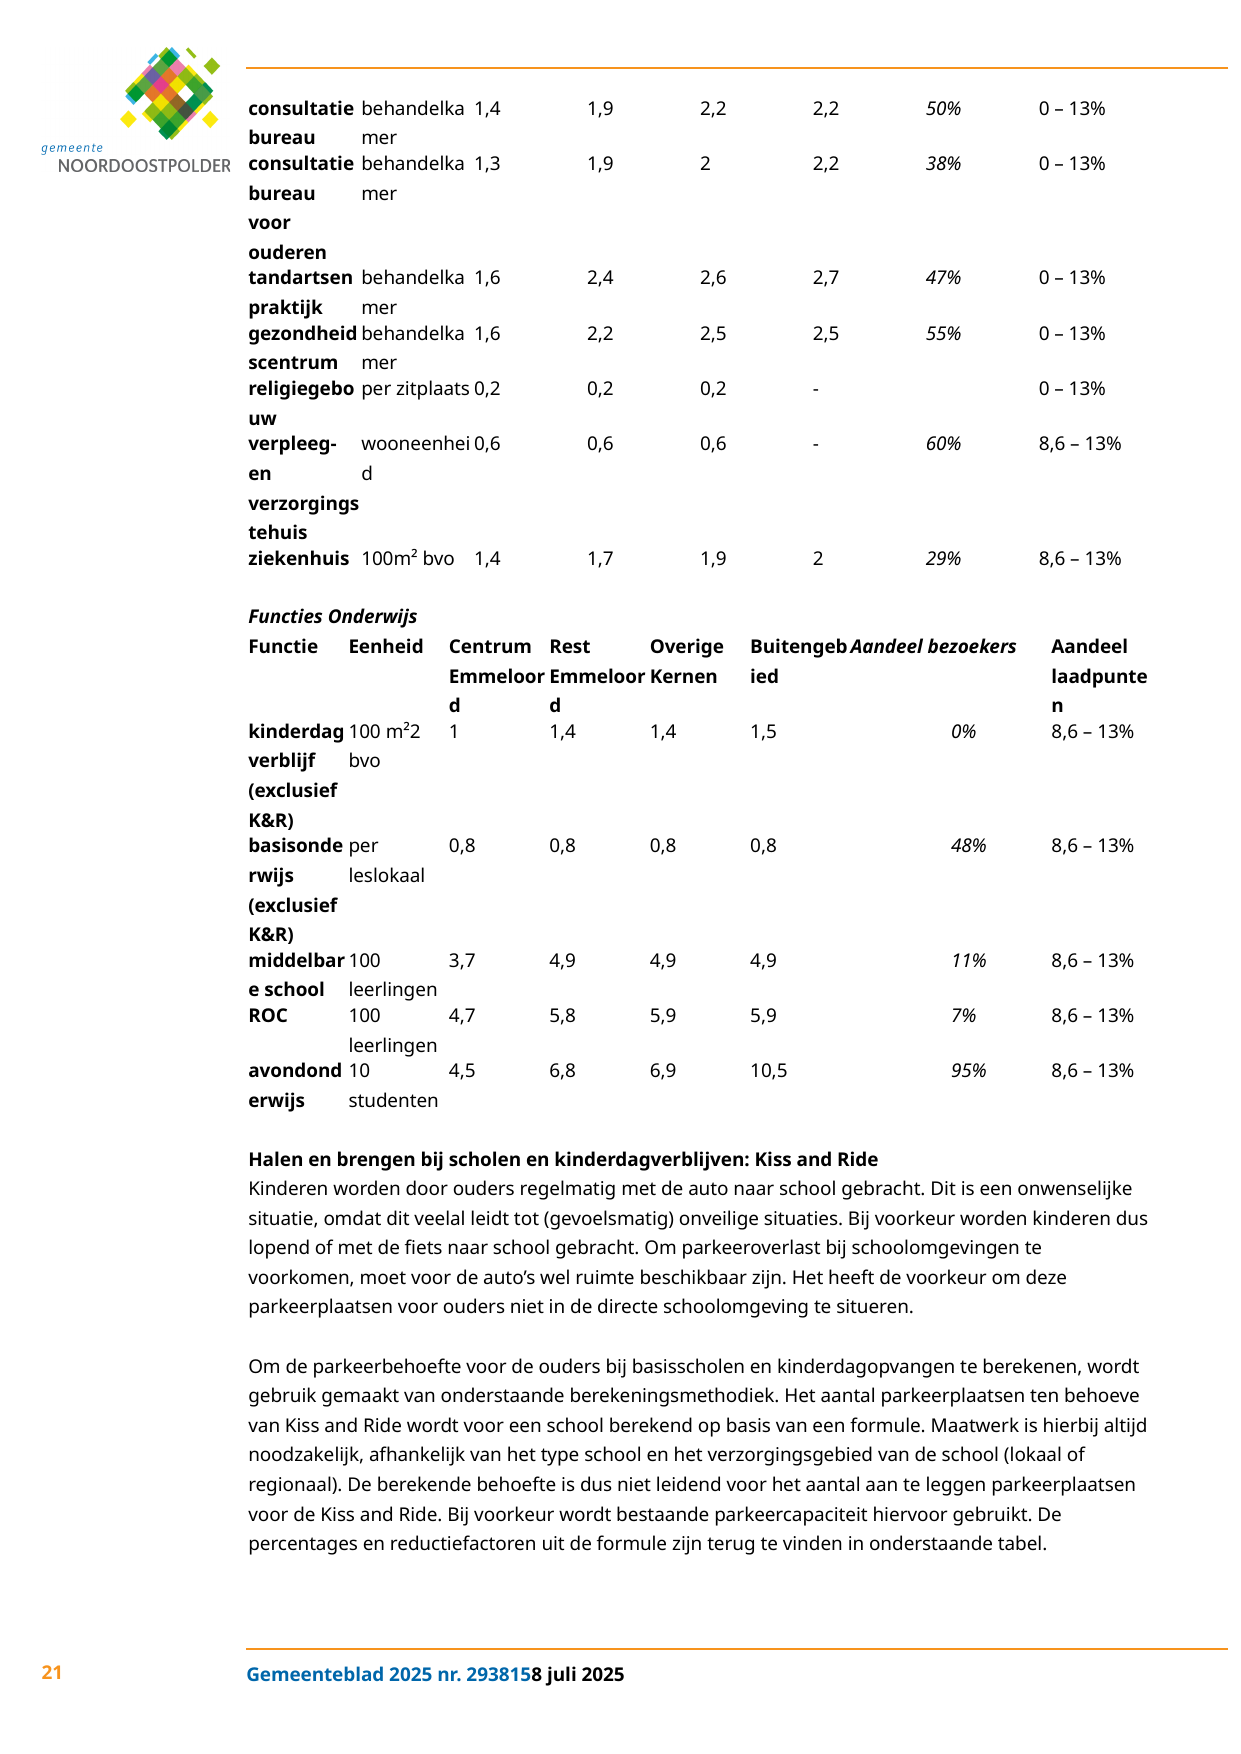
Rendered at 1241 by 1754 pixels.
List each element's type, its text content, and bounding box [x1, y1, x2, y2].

table_cell 4,9 [650, 947, 750, 1002]
table_cell 1,3 [474, 150, 587, 264]
table_cell 2,2 [700, 95, 813, 150]
table_cell per leslokaal [348, 833, 449, 947]
table_cell ROC [248, 1003, 348, 1058]
table_cell 8,6 – 13% [1051, 1003, 1152, 1058]
table_cell 4,5 [449, 1058, 549, 1113]
table_cell 0 – 13% [1039, 375, 1152, 431]
table_cell behandelkamer [361, 320, 474, 375]
table_cell 0,2 [474, 375, 587, 431]
table_cell 6,9 [650, 1058, 750, 1113]
table_cell - [813, 431, 926, 545]
table_cell 100m² bvo [361, 545, 474, 571]
text Kinderen worden door ouders regelmatig met de auto naar school gebracht. Dit is een onwenselijke situatie, omdat dit veelal leidt tot (gevoelsmatig) onveilige situaties. Bij voorkeur worden kinderen dus lopend of met de fiets naar school gebracht. Om parkeeroverlast bij schoolomgevingen te voorkomen, moet voor de auto’s wel ruimte beschikbaar zijn. Het heeft de voorkeur om deze parkeerplaatsen voor ouders niet in de directe schoolomgeving te situeren. [248, 1175, 1152, 1319]
picture [41, 47, 231, 172]
text Functies Onderwijs [248, 603, 1152, 629]
table_cell 2,2 [587, 320, 700, 375]
table_cell 0,8 [750, 833, 951, 947]
table_cell 7% [951, 1003, 1051, 1058]
table_cell 2,2 [813, 95, 926, 150]
table_cell 55% [926, 320, 1038, 375]
table_cell 100 m²2 bvo [348, 718, 449, 833]
table_cell basisonderwijs (exclusief K&R) [248, 833, 348, 947]
table_cell 1,9 [587, 150, 700, 264]
table_cell 2 [700, 150, 813, 264]
table_header Functie [248, 633, 348, 718]
table_cell 4,9 [549, 947, 649, 1002]
table_cell 1,4 [474, 545, 587, 571]
table_cell verpleeg- en verzorgingstehuis [248, 431, 361, 545]
table_cell 29% [926, 545, 1038, 571]
table_cell 1,4 [549, 718, 649, 833]
table_cell religiegebouw [248, 375, 361, 431]
table_cell - [813, 375, 926, 431]
table_cell 1,4 [474, 95, 587, 150]
table_cell 10,5 [750, 1058, 951, 1113]
table_header Rest Emmeloord [549, 633, 649, 718]
table_cell 47% [926, 265, 1038, 320]
table_cell 8,6 – 13% [1039, 545, 1152, 571]
table_cell 2,5 [700, 320, 813, 375]
text Halen en brengen bij scholen en kinderdagverblijven: Kiss and Ride [248, 1146, 1152, 1172]
table_cell 48% [951, 833, 1051, 947]
table_cell 0,2 [700, 375, 813, 431]
table_header Aandeel laadpunten [1051, 633, 1152, 718]
table_cell 0,6 [587, 431, 700, 545]
table_cell 8,6 – 13% [1051, 947, 1152, 1002]
table_cell 5,9 [750, 1003, 951, 1058]
table_cell kinderdagverblijf (exclusief K&R) [248, 718, 348, 833]
table_cell 8,6 – 13% [1051, 718, 1152, 833]
table_cell [926, 375, 1038, 431]
table_cell 2,4 [587, 265, 700, 320]
table_cell 0% [951, 718, 1051, 833]
table_cell 1,5 [750, 718, 951, 833]
table_cell 0,2 [587, 375, 700, 431]
table_cell 0,8 [650, 833, 750, 947]
table_cell 2,5 [813, 320, 926, 375]
table_cell 1,6 [474, 320, 587, 375]
table_cell 100 leerlingen [348, 1003, 449, 1058]
table_cell behandelkamer [361, 265, 474, 320]
table_cell 4,7 [449, 1003, 549, 1058]
table_cell 1,7 [587, 545, 700, 571]
table_cell behandelkamer [361, 95, 474, 150]
table_cell 2,6 [700, 265, 813, 320]
table_cell 0,6 [474, 431, 587, 545]
table_cell 10 studenten [348, 1058, 449, 1113]
table_cell 60% [926, 431, 1038, 545]
table_cell consultatiebureau [248, 95, 361, 150]
table_cell 38% [926, 150, 1038, 264]
table_cell 0 – 13% [1039, 265, 1152, 320]
table_cell avondonderwijs [248, 1058, 348, 1113]
table_cell 5,9 [650, 1003, 750, 1058]
table_cell 1,9 [587, 95, 700, 150]
table_cell 0 – 13% [1039, 320, 1152, 375]
table_cell 8,6 – 13% [1039, 431, 1152, 545]
table_cell 11% [951, 947, 1051, 1002]
table_cell tandartsenpraktijk [248, 265, 361, 320]
table_cell 100 leerlingen [348, 947, 449, 1002]
table_cell 0,8 [549, 833, 649, 947]
table_cell 1,9 [700, 545, 813, 571]
table_cell 1,4 [650, 718, 750, 833]
table_cell per zitplaats [361, 375, 474, 431]
table_cell 8,6 – 13% [1051, 1058, 1152, 1113]
table_cell ziekenhuis [248, 545, 361, 571]
table_cell 95% [951, 1058, 1051, 1113]
table_cell 1,6 [474, 265, 587, 320]
table_cell 8,6 – 13% [1051, 833, 1152, 947]
table_cell 6,8 [549, 1058, 649, 1113]
table_cell 0,8 [449, 833, 549, 947]
table_cell 1 [449, 718, 549, 833]
table_cell 4,9 [750, 947, 951, 1002]
table_cell gezondheidscentrum [248, 320, 361, 375]
text Om de parkeerbehoefte voor de ouders bij basisscholen en kinderdagopvangen te berekenen, wordt gebruik gemaakt van onderstaande berekeningsmethodiek. Het aantal parkeerplaatsen ten behoeve van Kiss and Ride wordt voor een school berekend op basis van een formule. Maatwerk is hierbij altijd noodzakelijk, afhankelijk van het type school en het verzorgingsgebied van de school (lokaal of regionaal). De berekende behoefte is dus niet leidend voor het aantal aan te leggen parkeerplaatsen voor de Kiss and Ride. Bij voorkeur wordt bestaande parkeercapaciteit hiervoor gebruikt. De percentages en reductiefactoren uit de formule zijn terug te vinden in onderstaande tabel. [248, 1353, 1152, 1556]
table_cell behandelkamer [361, 150, 474, 264]
table_cell 3,7 [449, 947, 549, 1002]
table_cell 50% [926, 95, 1038, 150]
table_cell 2,2 [813, 150, 926, 264]
table_header Aandeel bezoekers [850, 633, 1051, 718]
table_header Centrum Emmeloord [449, 633, 549, 718]
table_header Overige Kernen [650, 633, 750, 718]
table_cell 2 [813, 545, 926, 571]
table_cell consultatiebureau voor ouderen [248, 150, 361, 264]
table_cell 2,7 [813, 265, 926, 320]
table_cell 5,8 [549, 1003, 649, 1058]
table_header Eenheid [348, 633, 449, 718]
table_header Buitengebied [750, 633, 850, 718]
table_cell 0 – 13% [1039, 95, 1152, 150]
table_cell 0,6 [700, 431, 813, 545]
table_cell 0 – 13% [1039, 150, 1152, 264]
table_cell wooneenheid [361, 431, 474, 545]
table_cell middelbare school [248, 947, 348, 1002]
